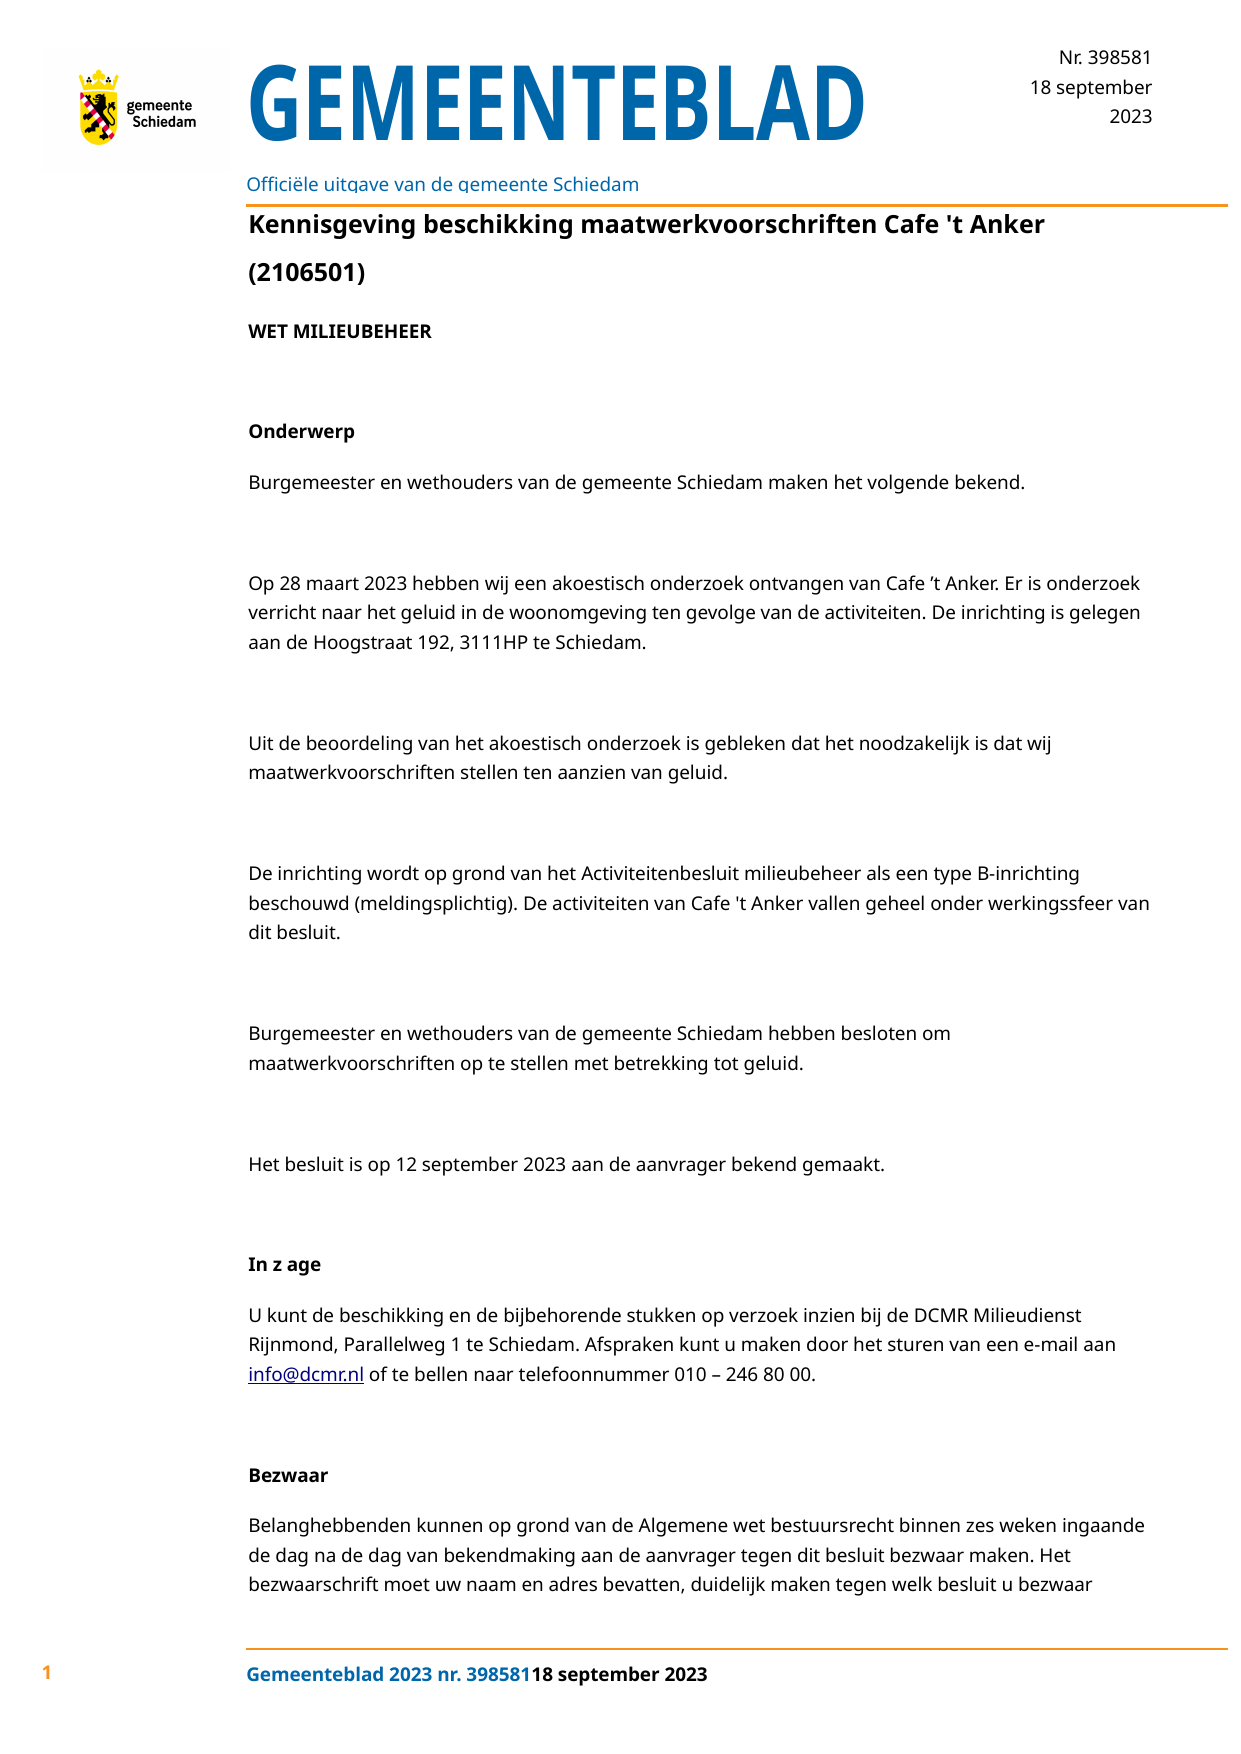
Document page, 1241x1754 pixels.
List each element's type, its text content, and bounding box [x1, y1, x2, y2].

text Bezwaar [248, 1462, 1152, 1488]
text Belanghebbenden kunnen op grond van de Algemene wet bestuursrecht binnen zes weken ingaande de dag na de dag van bekendmaking aan de aanvrager tegen dit besluit bezwaar maken. Het bezwaarschrift moet uw naam en adres bevatten, duidelijk maken tegen welk besluit u bezwaar [248, 1512, 1152, 1597]
text U kunt de beschikking en de bijbehorende stukken op verzoek inzien bij de DCMR Milieudienst Rijnmond, Parallelweg 1 te Schiedam. Afspraken kunt u maken door het sturen van een e-mail aan info@dcmr.nl of te bellen naar telefoonnummer 010 – 246 80 00. [248, 1302, 1152, 1387]
text Op 28 maart 2023 hebben wij een akoestisch onderzoek ontvangen van Cafe ’t Anker. Er is onderzoek verricht naar het geluid in de woonomgeving ten gevolge van de activiteiten. De inrichting is gelegen aan de Hoogstraat 192, 3111HP te Schiedam. [248, 570, 1152, 655]
text Burgemeester en wethouders van de gemeente Schiedam hebben besloten om maatwerkvoorschriften op te stellen met betrekking tot geluid. [248, 1020, 1152, 1076]
text Het besluit is op 12 september 2023 aan de aanvrager bekend gemaakt. [248, 1151, 1152, 1177]
picture [41, 47, 231, 172]
text Onderwerp [248, 419, 1152, 444]
text De inrichting wordt op grond van het Activiteitenbesluit milieubeheer als een type B-inrichting beschouwd (meldingsplichtig). De activiteiten van Cafe 't Anker vallen geheel onder werkingssfeer van dit besluit. [248, 860, 1152, 945]
text WET MILIEUBEHEER [248, 318, 1152, 344]
text Uit de beoordeling van het akoestisch onderzoek is gebleken dat het noodzakelijk is dat wij maatwerkvoorschriften stellen ten aanzien van geluid. [248, 730, 1152, 785]
text Burgemeester en wethouders van de gemeente Schiedam maken het volgende bekend. [248, 469, 1152, 495]
text Kennisgeving beschikking maatwerkvoorschriften Cafe 't Anker (2106501) [248, 207, 1152, 288]
text In z age [248, 1252, 1152, 1277]
